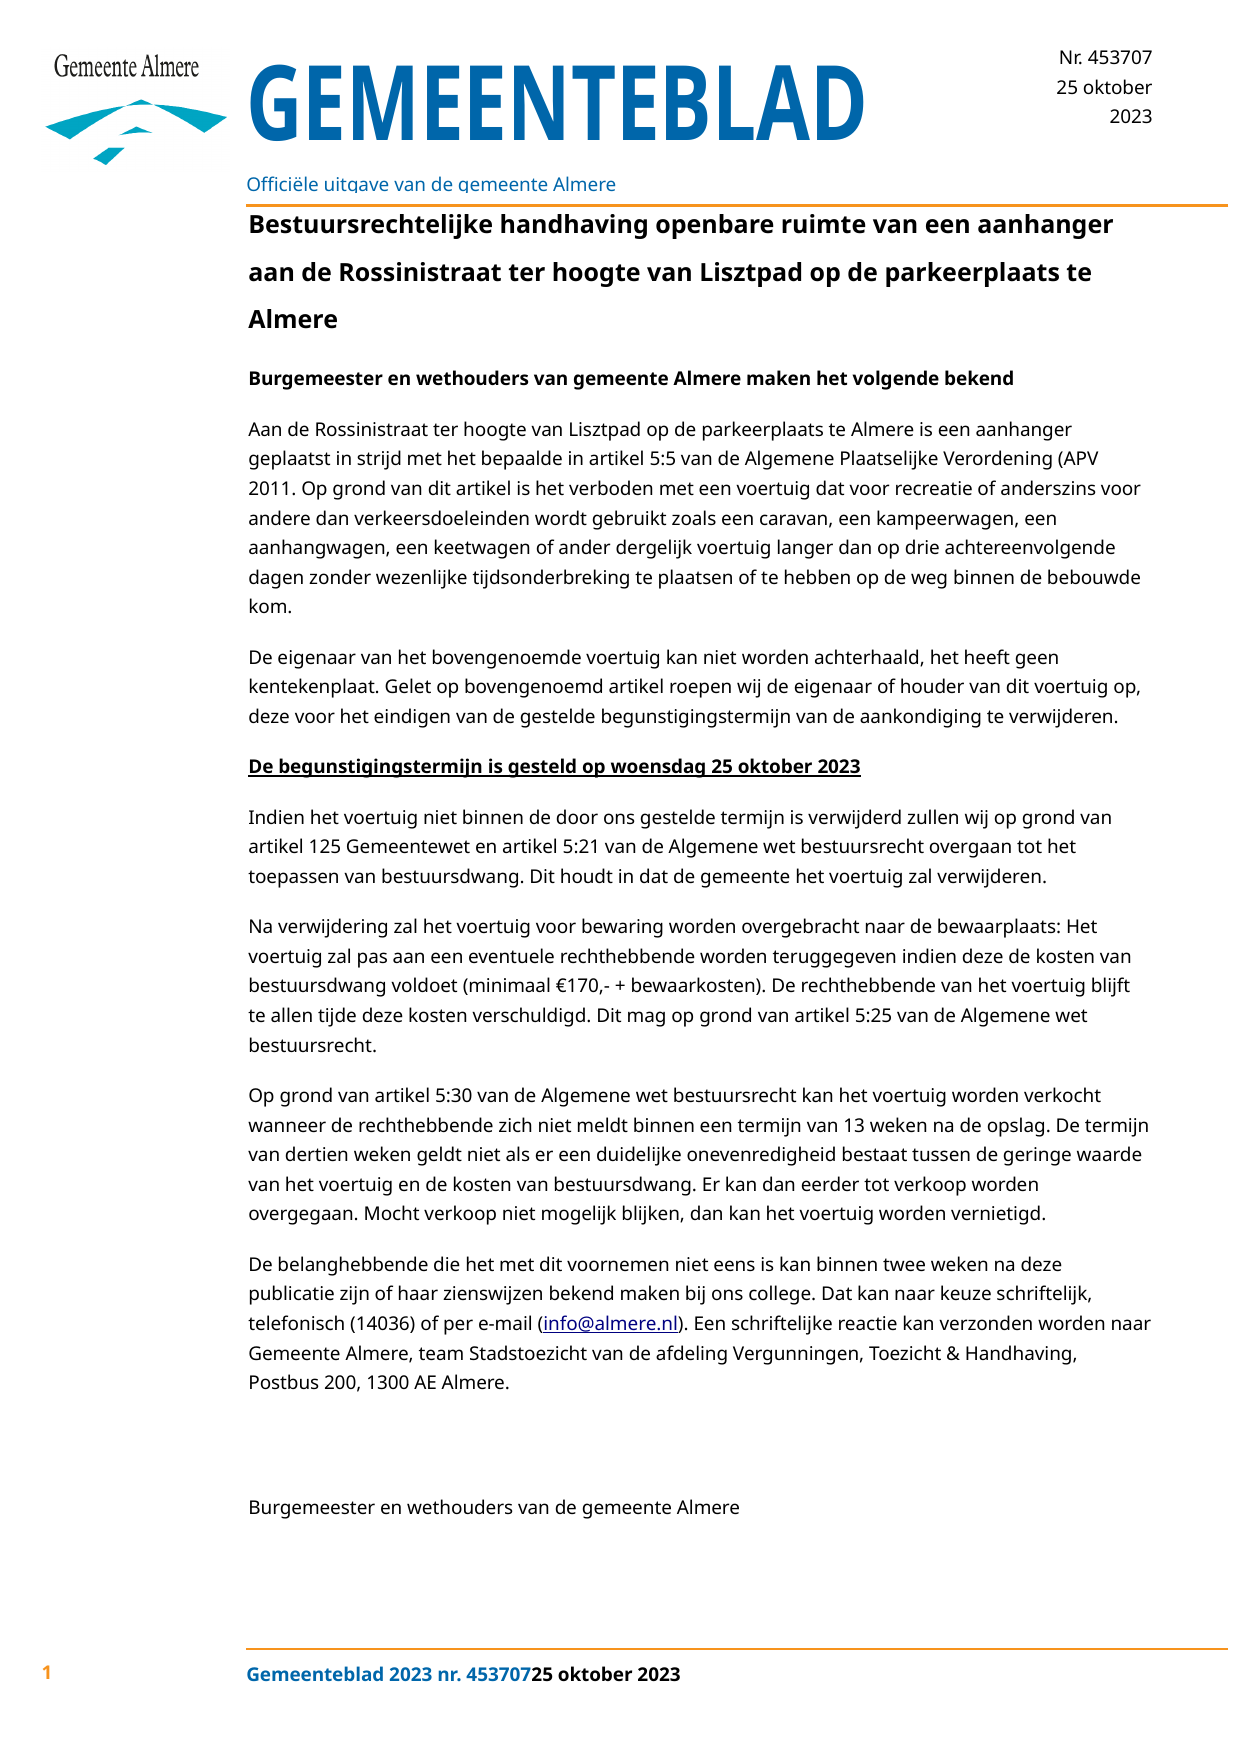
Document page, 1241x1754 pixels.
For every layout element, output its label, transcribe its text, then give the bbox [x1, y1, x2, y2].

picture [41, 47, 231, 172]
text De eigenaar van het bovengenoemde voertuig kan niet worden achterhaald, het heeft geen kentekenplaat. Gelet op bovengenoemd artikel roepen wij de eigenaar of houder van dit voertuig op, deze voor het eindigen van de gestelde begunstigingstermijn van de aankondiging te verwijderen. [248, 644, 1152, 729]
text Op grond van artikel 5:30 van de Algemene wet bestuursrecht kan het voertuig worden verkocht wanneer de rechthebbende zich niet meldt binnen een termijn van 13 weken na de opslag. De termijn van dertien weken geldt niet als er een duidelijke onevenredigheid bestaat tussen de geringe waarde van het voertuig en de kosten van bestuursdwang. Er kan dan eerder tot verkoop worden overgegaan. Mocht verkoop niet mogelijk blijken, dan kan het voertuig worden vernietigd. [248, 1082, 1152, 1226]
text Bestuursrechtelijke handhaving openbare ruimte van een aanhanger aan de Rossinistraat ter hoogte van Lisztpad op de parkeerplaats te Almere [248, 207, 1152, 336]
text De belanghebbende die het met dit voornemen niet eens is kan binnen twee weken na deze publicatie zijn of haar zienswijzen bekend maken bij ons college. Dat kan naar keuze schriftelijk, telefonisch (14036) of per e-mail (info@almere.nl). Een schriftelijke reactie kan verzonden worden naar Gemeente Almere, team Stadstoezicht van de afdeling Vergunningen, Toezicht & Handhaving, Postbus 200, 1300 AE Almere. [248, 1251, 1152, 1395]
text Burgemeester en wethouders van de gemeente Almere [248, 1494, 1152, 1520]
text Burgemeester en wethouders van gemeente Almere maken het volgende bekend [248, 366, 1152, 391]
text De begunstigingstermijn is gesteld op woensdag 25 oktober 2023 [248, 753, 1152, 779]
text Indien het voertuig niet binnen de door ons gestelde termijn is verwijderd zullen wij op grond van artikel 125 Gemeentewet en artikel 5:21 van de Algemene wet bestuursrecht overgaan tot het toepassen van bestuursdwang. Dit houdt in dat de gemeente het voertuig zal verwijderen. [248, 804, 1152, 889]
text Na verwijdering zal het voertuig voor bewaring worden overgebracht naar de bewaarplaats: Het voertuig zal pas aan een eventuele rechthebbende worden teruggegeven indien deze de kosten van bestuursdwang voldoet (minimaal €170,- + bewaarkosten). De rechthebbende van het voertuig blijft te allen tijde deze kosten verschuldigd. Dit mag op grond van artikel 5:25 van de Algemene wet bestuursrecht. [248, 913, 1152, 1057]
text Aan de Rossinistraat ter hoogte van Lisztpad op de parkeerplaats te Almere is een aanhanger geplaatst in strijd met het bepaalde in artikel 5:5 van de Algemene Plaatselijke Verordening (APV 2011. Op grond van dit artikel is het verboden met een voertuig dat voor recreatie of anderszins voor andere dan verkeersdoeleinden wordt gebruikt zoals een caravan, een kampeerwagen, een aanhangwagen, een keetwagen of ander dergelijk voertuig langer dan op drie achtereenvolgende dagen zonder wezenlijke tijdsonderbreking te plaatsen of te hebben op de weg binnen de bebouwde kom. [248, 416, 1152, 619]
